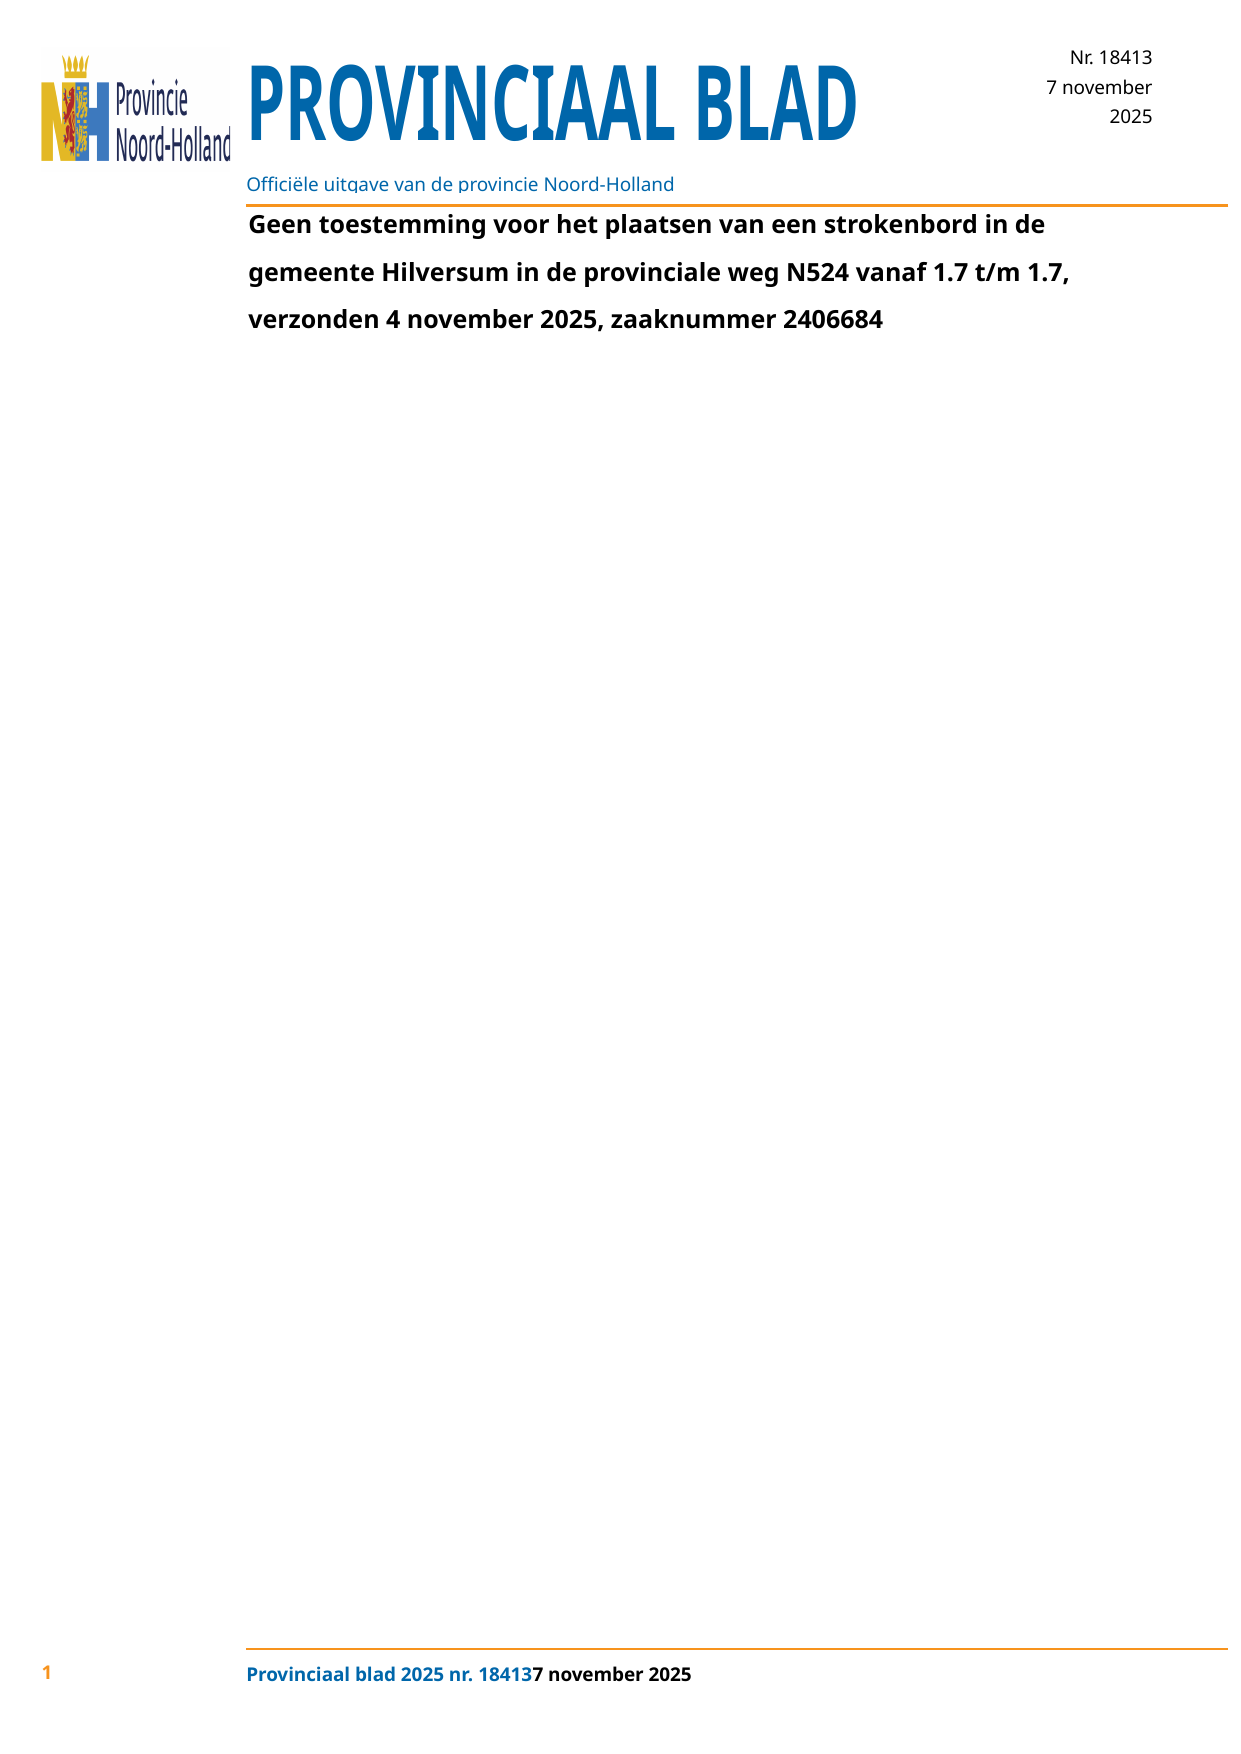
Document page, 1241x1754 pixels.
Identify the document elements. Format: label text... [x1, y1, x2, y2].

picture [41, 47, 231, 172]
text Geen toestemming voor het plaatsen van een strokenbord in de gemeente Hilversum in de provinciale weg N524 vanaf 1.7 t/m 1.7, verzonden 4 november 2025, zaaknummer 2406684 [248, 207, 1152, 336]
